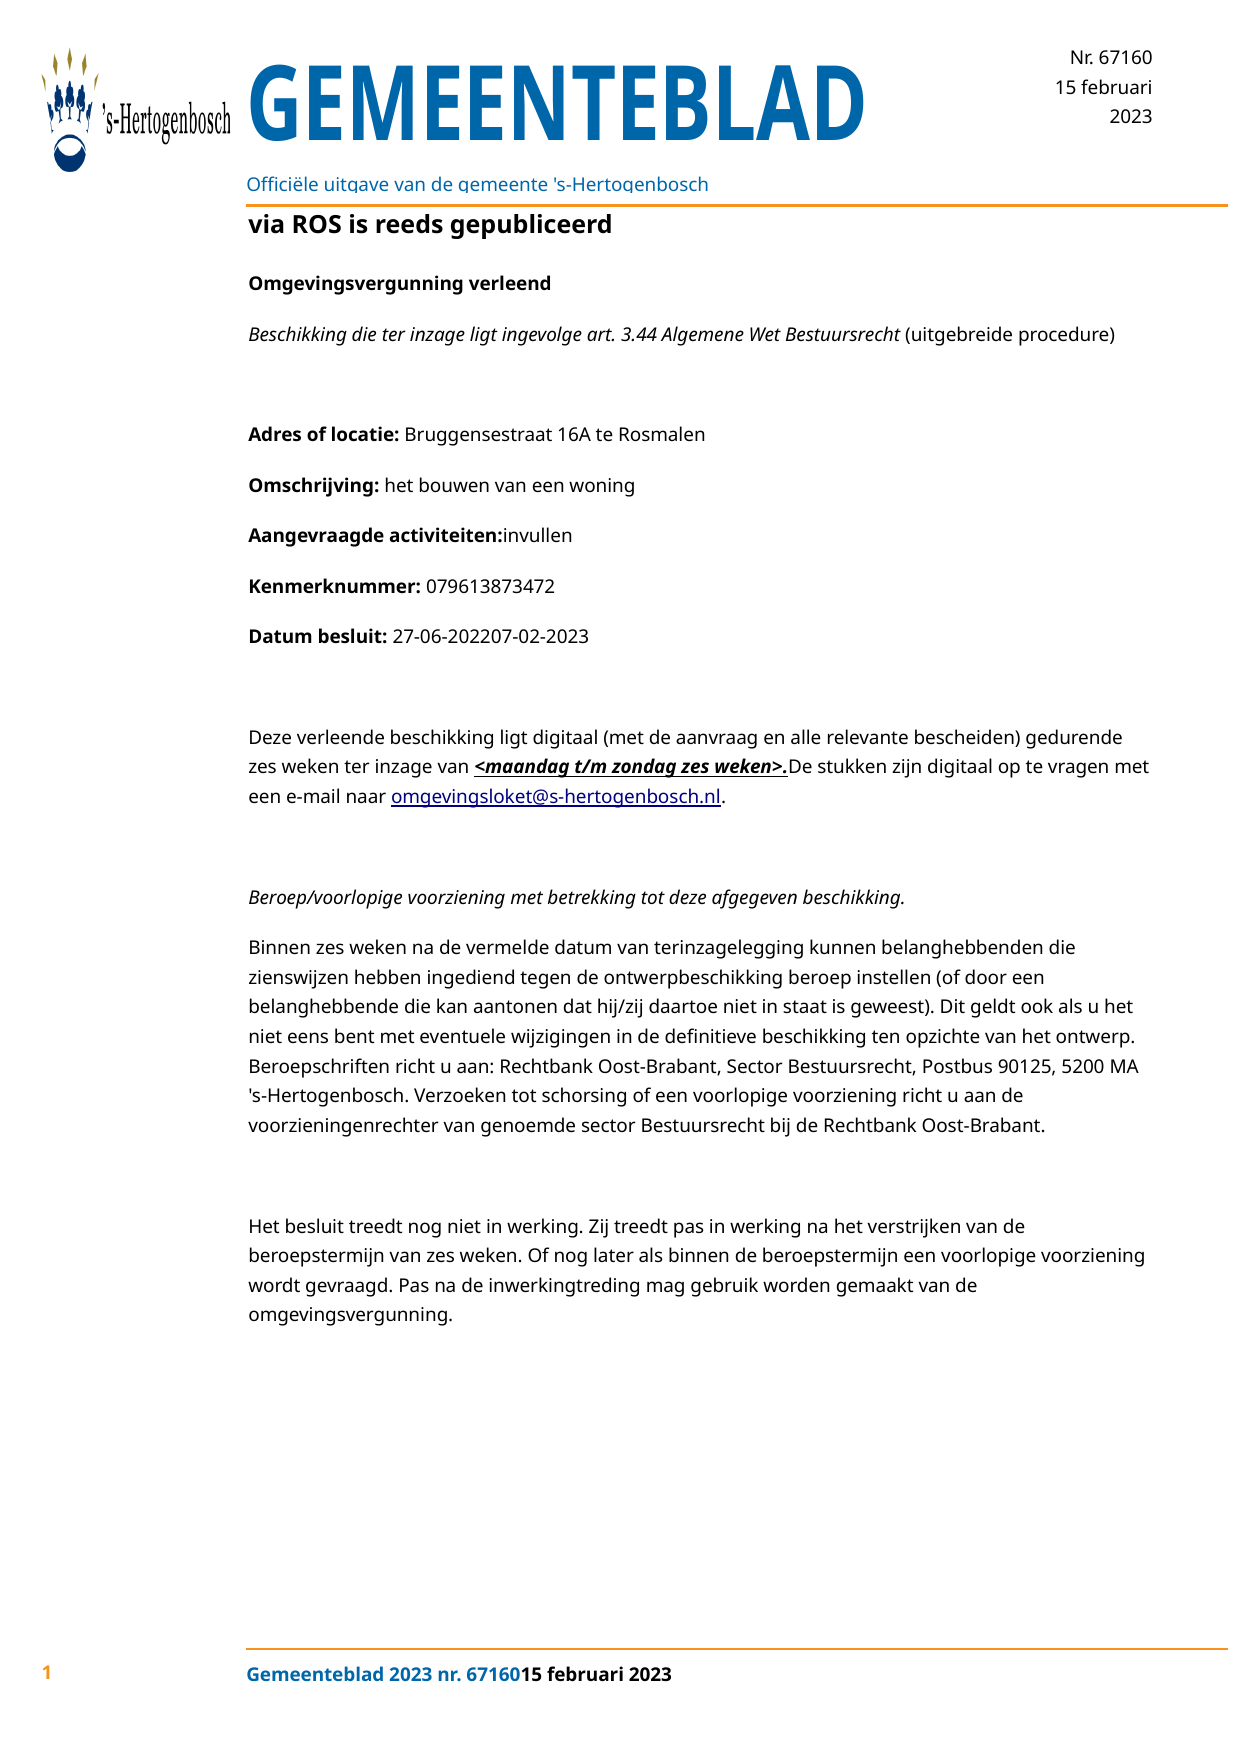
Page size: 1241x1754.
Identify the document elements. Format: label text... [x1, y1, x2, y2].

text Deze verleende beschikking ligt digitaal (met de aanvraag en alle relevante bescheiden) gedurende zes weken ter inzage van <maandag t/m zondag zes weken>.De stukken zijn digitaal op te vragen met een e-mail naar omgevingsloket@s-hertogenbosch.nl. [248, 724, 1152, 809]
text Het besluit treedt nog niet in werking. Zij treedt pas in werking na het verstrijken van de beroepstermijn van zes weken. Of nog later als binnen de beroepstermijn een voorlopige voorziening wordt gevraagd. Pas na de inwerkingtreding mag gebruik worden gemaakt van de omgevingsvergunning. [248, 1213, 1152, 1327]
text Aangevraagde activiteiten:invullen [248, 522, 1152, 548]
text Adres of locatie: Bruggensestraat 16A te Rosmalen [248, 422, 1152, 447]
picture [41, 47, 231, 172]
text Kenmerknummer: 079613873472 [248, 573, 1152, 598]
text Omschrijving: het bouwen van een woning [248, 472, 1152, 498]
text Beroep/voorlopige voorziening met betrekking tot deze afgegeven beschikking. [248, 884, 1152, 910]
text via ROS is reeds gepubliceerd [248, 207, 1152, 241]
text Beschikking die ter inzage ligt ingevolge art. 3.44 Algemene Wet Bestuursrecht (uitgebreide procedure) [248, 321, 1152, 346]
text Binnen zes weken na de vermelde datum van terinzagelegging kunnen belanghebbenden die zienswijzen hebben ingediend tegen de ontwerpbeschikking beroep instellen (of door een belanghebbende die kan aantonen dat hij/zij daartoe niet in staat is geweest). Dit geldt ook als u het niet eens bent met eventuele wijzigingen in de definitieve beschikking ten opzichte van het ontwerp. Beroepschriften richt u aan: Rechtbank Oost-Brabant, Sector Bestuursrecht, Postbus 90125, 5200 MA 's-Hertogenbosch. Verzoeken tot schorsing of een voorlopige voorziening richt u aan de voorzieningenrechter van genoemde sector Bestuursrecht bij de Rechtbank Oost-Brabant. [248, 934, 1152, 1138]
text Omgevingsvergunning verleend [248, 270, 1152, 296]
text Datum besluit: 27-06-202207-02-2023 [248, 623, 1152, 649]
